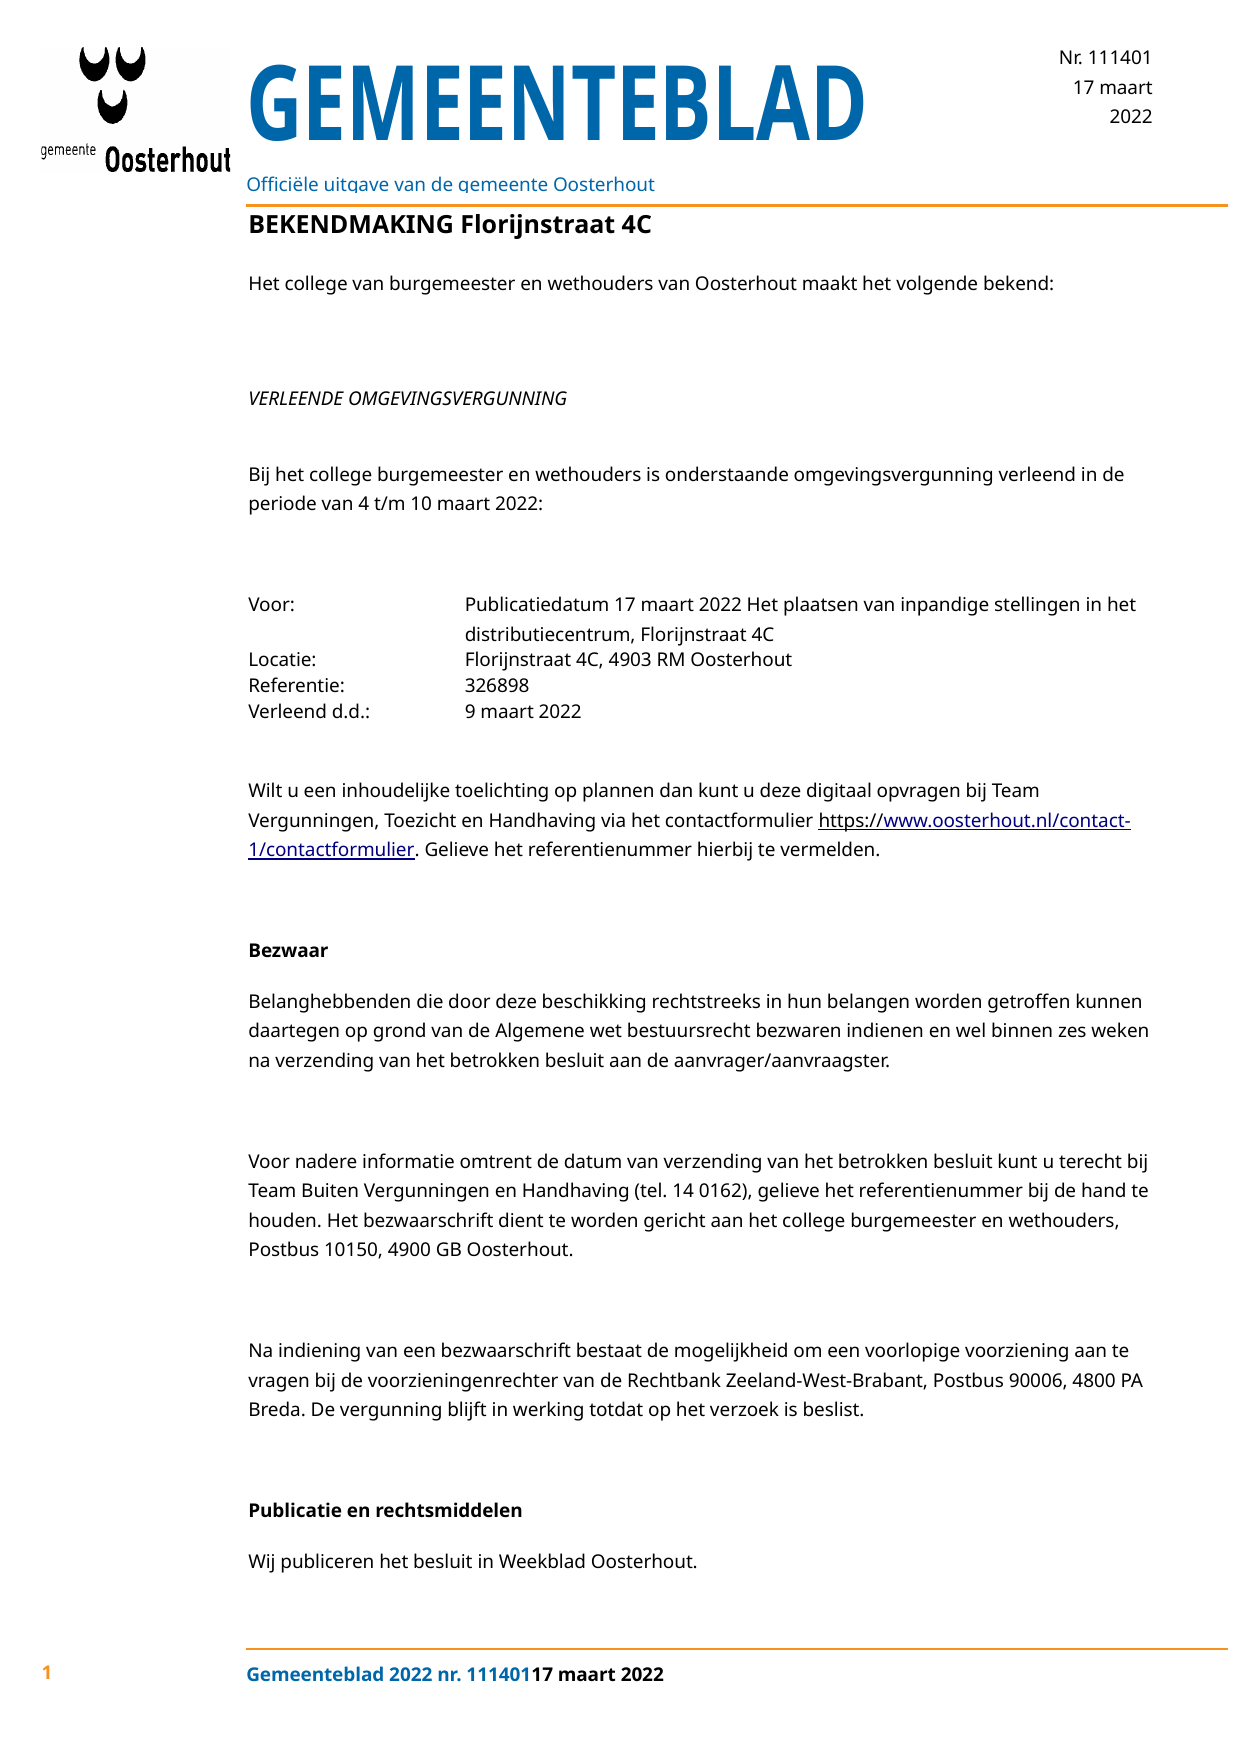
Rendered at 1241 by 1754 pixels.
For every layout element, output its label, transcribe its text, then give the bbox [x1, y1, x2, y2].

text Wilt u een inhoudelijke toelichting op plannen dan kunt u deze digitaal opvragen bij Team Vergunningen, Toezicht en Handhaving via het contactformulier https://www.oosterhout.nl/contact-1/contactformulier. Gelieve het referentienummer hierbij te vermelden. [248, 777, 1152, 862]
text Wij publiceren het besluit in Weekblad Oosterhout. [248, 1548, 1152, 1574]
table_header Voor: [248, 591, 464, 647]
text Publicatie en rechtsmiddelen [248, 1497, 1152, 1523]
picture [41, 47, 231, 172]
text Na indiening van een bezwaarschrift bestaat de mogelijkheid om een voorlopige voorziening aan te vragen bij de voorzieningenrechter van de Rechtbank Zeeland-West-Brabant, Postbus 90006, 4800 PA Breda. De vergunning blijft in werking totdat op het verzoek is beslist. [248, 1337, 1152, 1422]
table_cell Florijnstraat 4C, 4903 RM Oosterhout [465, 647, 1152, 672]
table_cell Referentie: [248, 673, 464, 698]
text Voor nadere informatie omtrent de datum van verzending van het betrokken besluit kunt u terecht bij Team Buiten Vergunningen en Handhaving (tel. 14 0162), gelieve het referentienummer bij de hand te houden. Het bezwaarschrift dient te worden gericht aan het college burgemeester en wethouders, Postbus 10150, 4900 GB Oosterhout. [248, 1148, 1152, 1262]
text Bij het college burgemeester en wethouders is onderstaande omgevingsvergunning verleend in de periode van 4 t/m 10 maart 2022: [248, 461, 1152, 516]
text Het college van burgemeester en wethouders van Oosterhout maakt het volgende bekend: [248, 270, 1152, 296]
text Belanghebbenden die door deze beschikking rechtstreeks in hun belangen worden getroffen kunnen daartegen op grond van de Algemene wet bestuursrecht bezwaren indienen en wel binnen zes weken na verzending van het betrokken besluit aan de aanvrager/aanvraagster. [248, 988, 1152, 1073]
table_cell Locatie: [248, 647, 464, 672]
table_header Publicatiedatum 17 maart 2022 Het plaatsen van inpandige stellingen in het distributiecentrum, Florijnstraat 4C [465, 591, 1152, 647]
text VERLEENDE OMGEVINGSVERGUNNING [248, 385, 1152, 410]
table_cell Verleend d.d.: [248, 698, 464, 724]
table_cell 9 maart 2022 [465, 698, 1152, 724]
text BEKENDMAKING Florijnstraat 4C [248, 207, 1152, 241]
table_cell 326898 [465, 673, 1152, 698]
text Bezwaar [248, 937, 1152, 963]
